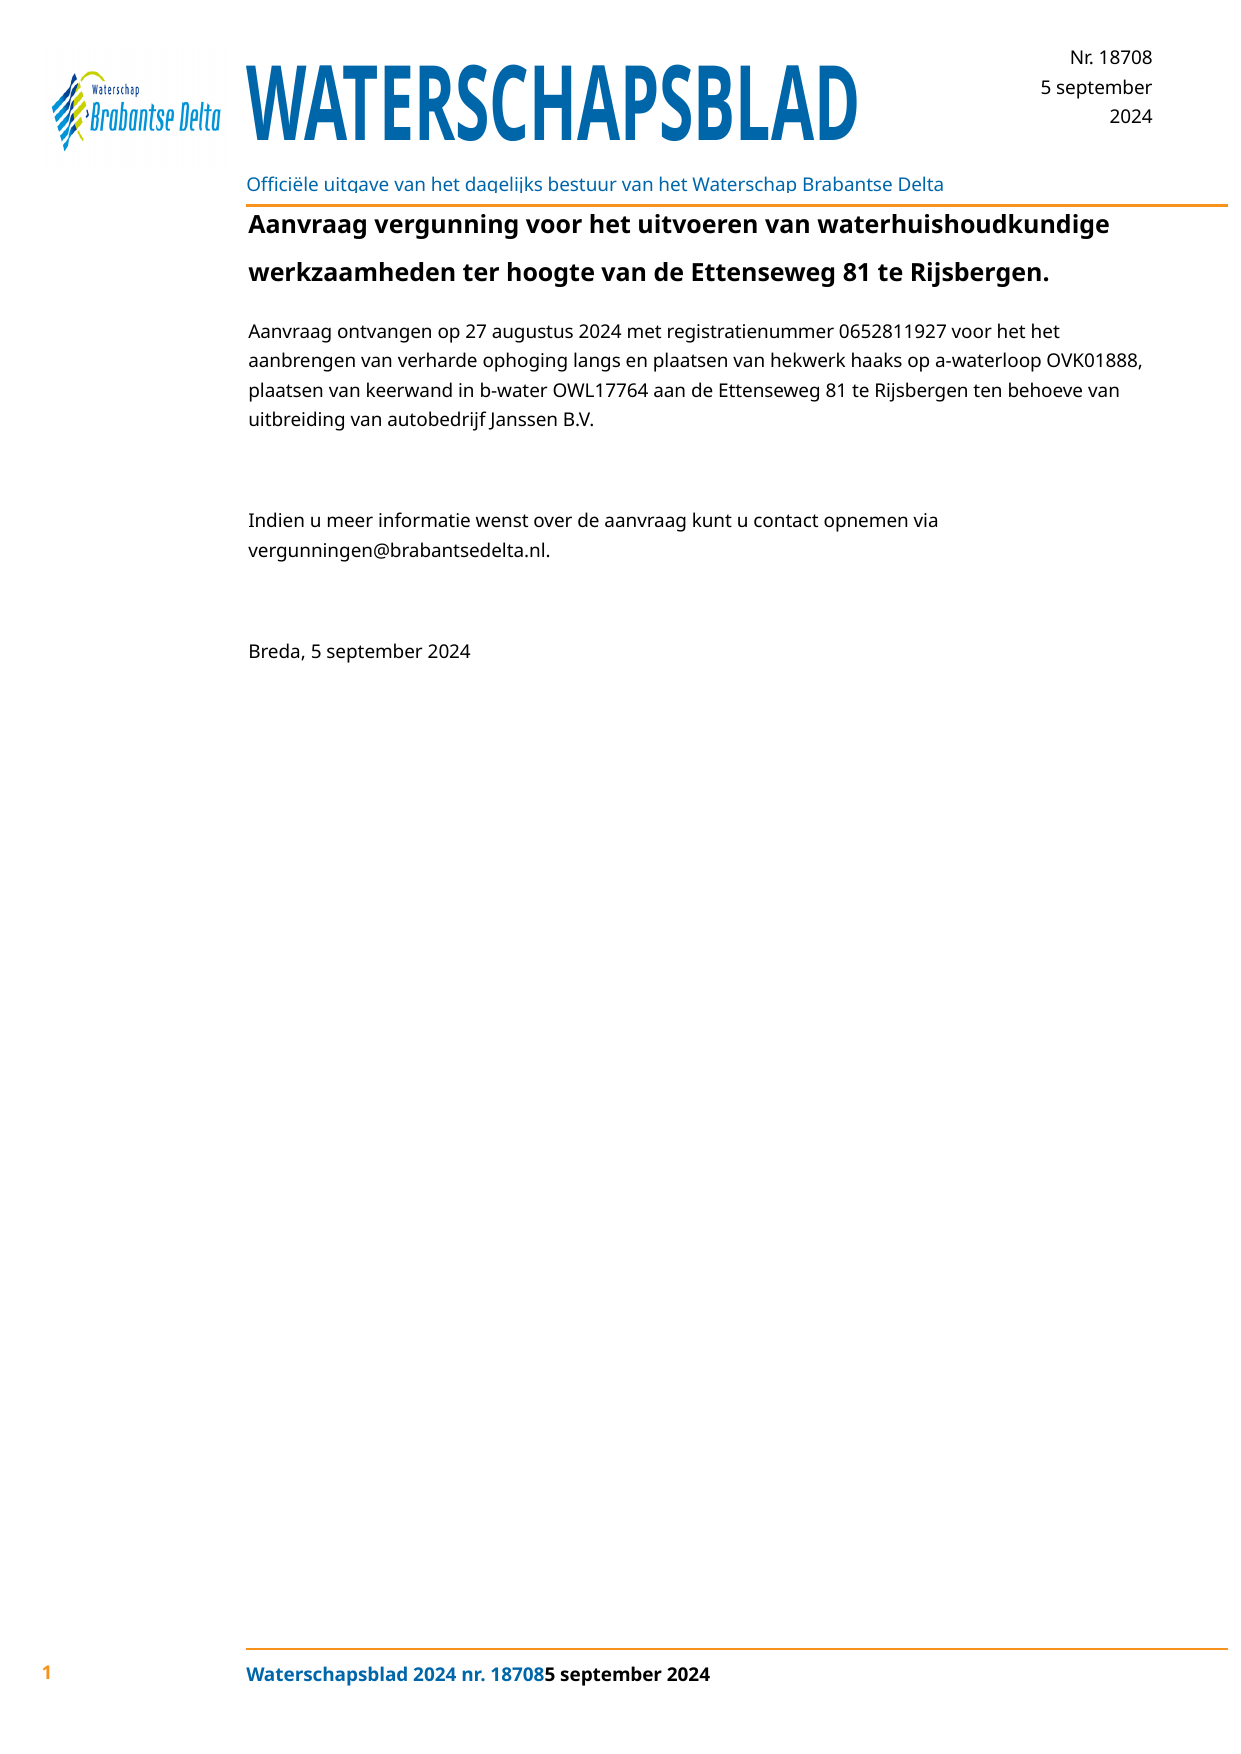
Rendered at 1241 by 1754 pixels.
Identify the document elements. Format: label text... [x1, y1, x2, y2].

picture [41, 47, 231, 172]
text Breda, 5 september 2024 [248, 638, 1152, 664]
text Aanvraag vergunning voor het uitvoeren van waterhuishoudkundige werkzaamheden ter hoogte van de Ettenseweg 81 te Rijsbergen. [248, 207, 1152, 288]
text Aanvraag ontvangen op 27 augustus 2024 met registratienummer 0652811927 voor het het aanbrengen van verharde ophoging langs en plaatsen van hekwerk haaks op a-waterloop OVK01888, plaatsen van keerwand in b-water OWL17764 aan de Ettenseweg 81 te Rijsbergen ten behoeve van uitbreiding van autobedrijf Janssen B.V. [248, 318, 1152, 432]
text Indien u meer informatie wenst over de aanvraag kunt u contact opnemen via vergunningen@brabantsedelta.nl. [248, 507, 1152, 563]
